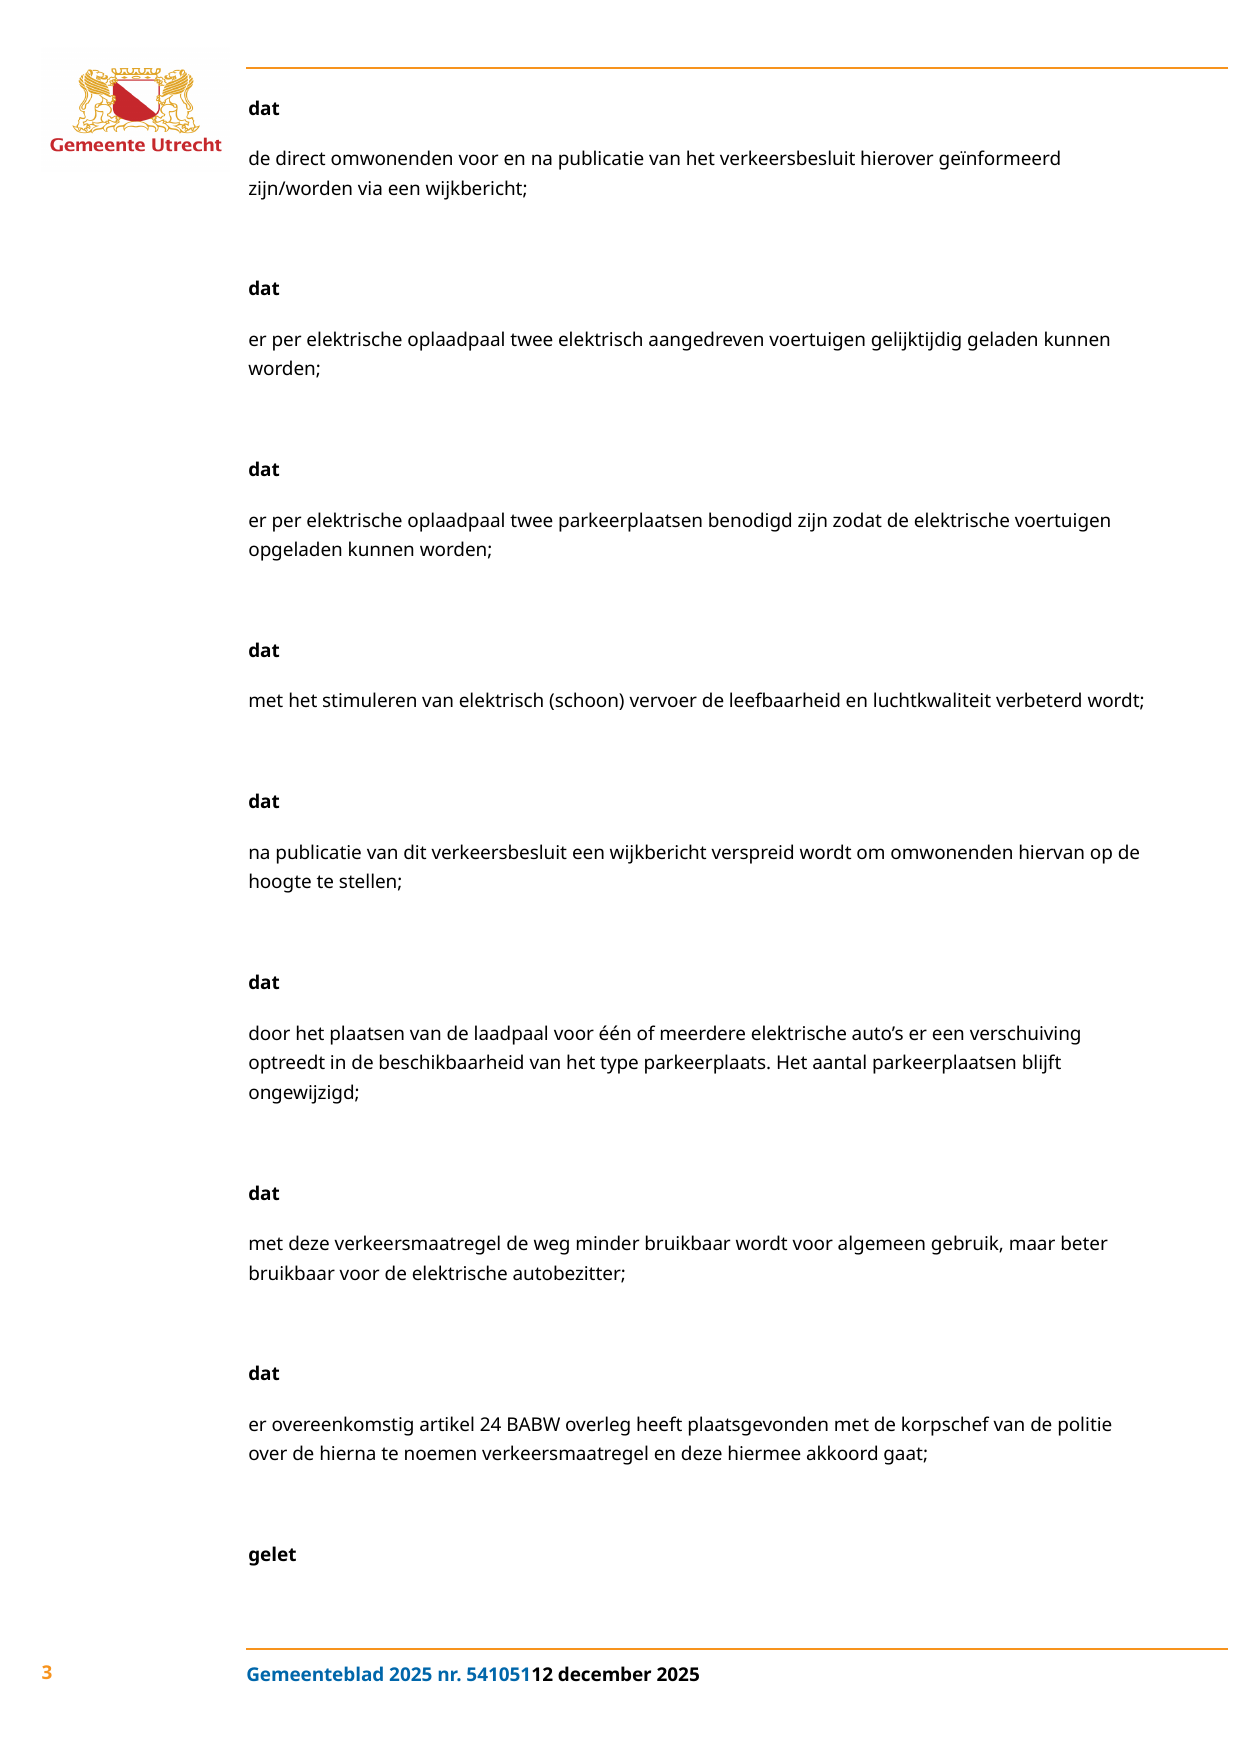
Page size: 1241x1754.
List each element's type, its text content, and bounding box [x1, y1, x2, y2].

text de direct omwonenden voor en na publicatie van het verkeersbesluit hierover geïnformeerd zijn/worden via een wijkbericht; [248, 145, 1152, 201]
text dat [248, 637, 1152, 663]
text dat [248, 276, 1152, 301]
text gelet [248, 1541, 1152, 1567]
text er overeenkomstig artikel 24 BABW overleg heeft plaatsgevonden met de korpschef van de politie over de hierna te noemen verkeersmaatregel en deze hiermee akkoord gaat; [248, 1411, 1152, 1466]
text er per elektrische oplaadpaal twee parkeerplaatsen benodigd zijn zodat de elektrische voertuigen opgeladen kunnen worden; [248, 507, 1152, 562]
text dat [248, 95, 1152, 121]
text dat [248, 456, 1152, 482]
text dat [248, 1361, 1152, 1386]
text dat [248, 1180, 1152, 1206]
text na publicatie van dit verkeersbesluit een wijkbericht verspreid wordt om omwonenden hiervan op de hoogte te stellen; [248, 839, 1152, 894]
text met deze verkeersmaatregel de weg minder bruikbaar wordt voor algemeen gebruik, maar beter bruikbaar voor de elektrische autobezitter; [248, 1230, 1152, 1286]
picture [41, 47, 231, 172]
text er per elektrische oplaadpaal twee elektrisch aangedreven voertuigen gelijktijdig geladen kunnen worden; [248, 326, 1152, 381]
text dat [248, 969, 1152, 995]
text met het stimuleren van elektrisch (schoon) vervoer de leefbaarheid en luchtkwaliteit verbeterd wordt; [248, 688, 1152, 713]
text dat [248, 788, 1152, 814]
text door het plaatsen van de laadpaal voor één of meerdere elektrische auto’s er een verschuiving optreedt in de beschikbaarheid van het type parkeerplaats. Het aantal parkeerplaatsen blijft ongewijzigd; [248, 1020, 1152, 1105]
